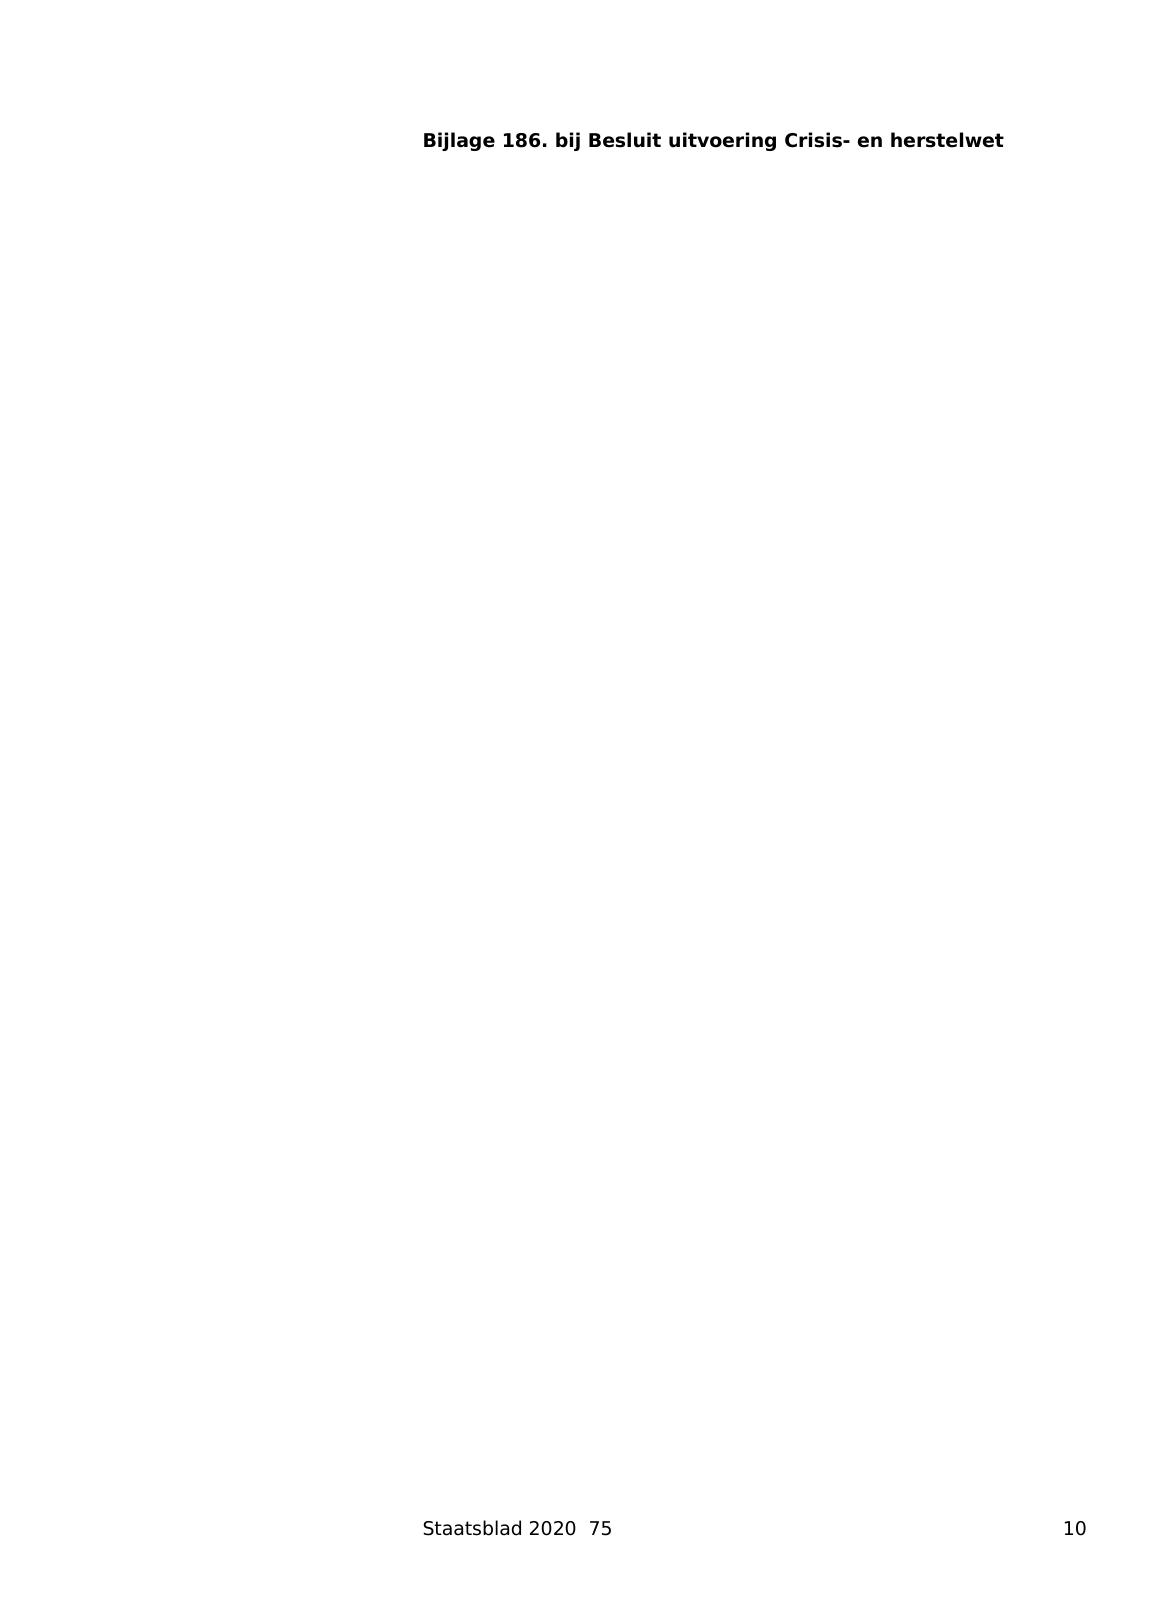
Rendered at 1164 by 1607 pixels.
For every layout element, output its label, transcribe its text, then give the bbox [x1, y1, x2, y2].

subtitle Bijlage 186. bij Besluit uitvoering Crisis- en herstelwet [422, 130, 1087, 152]
